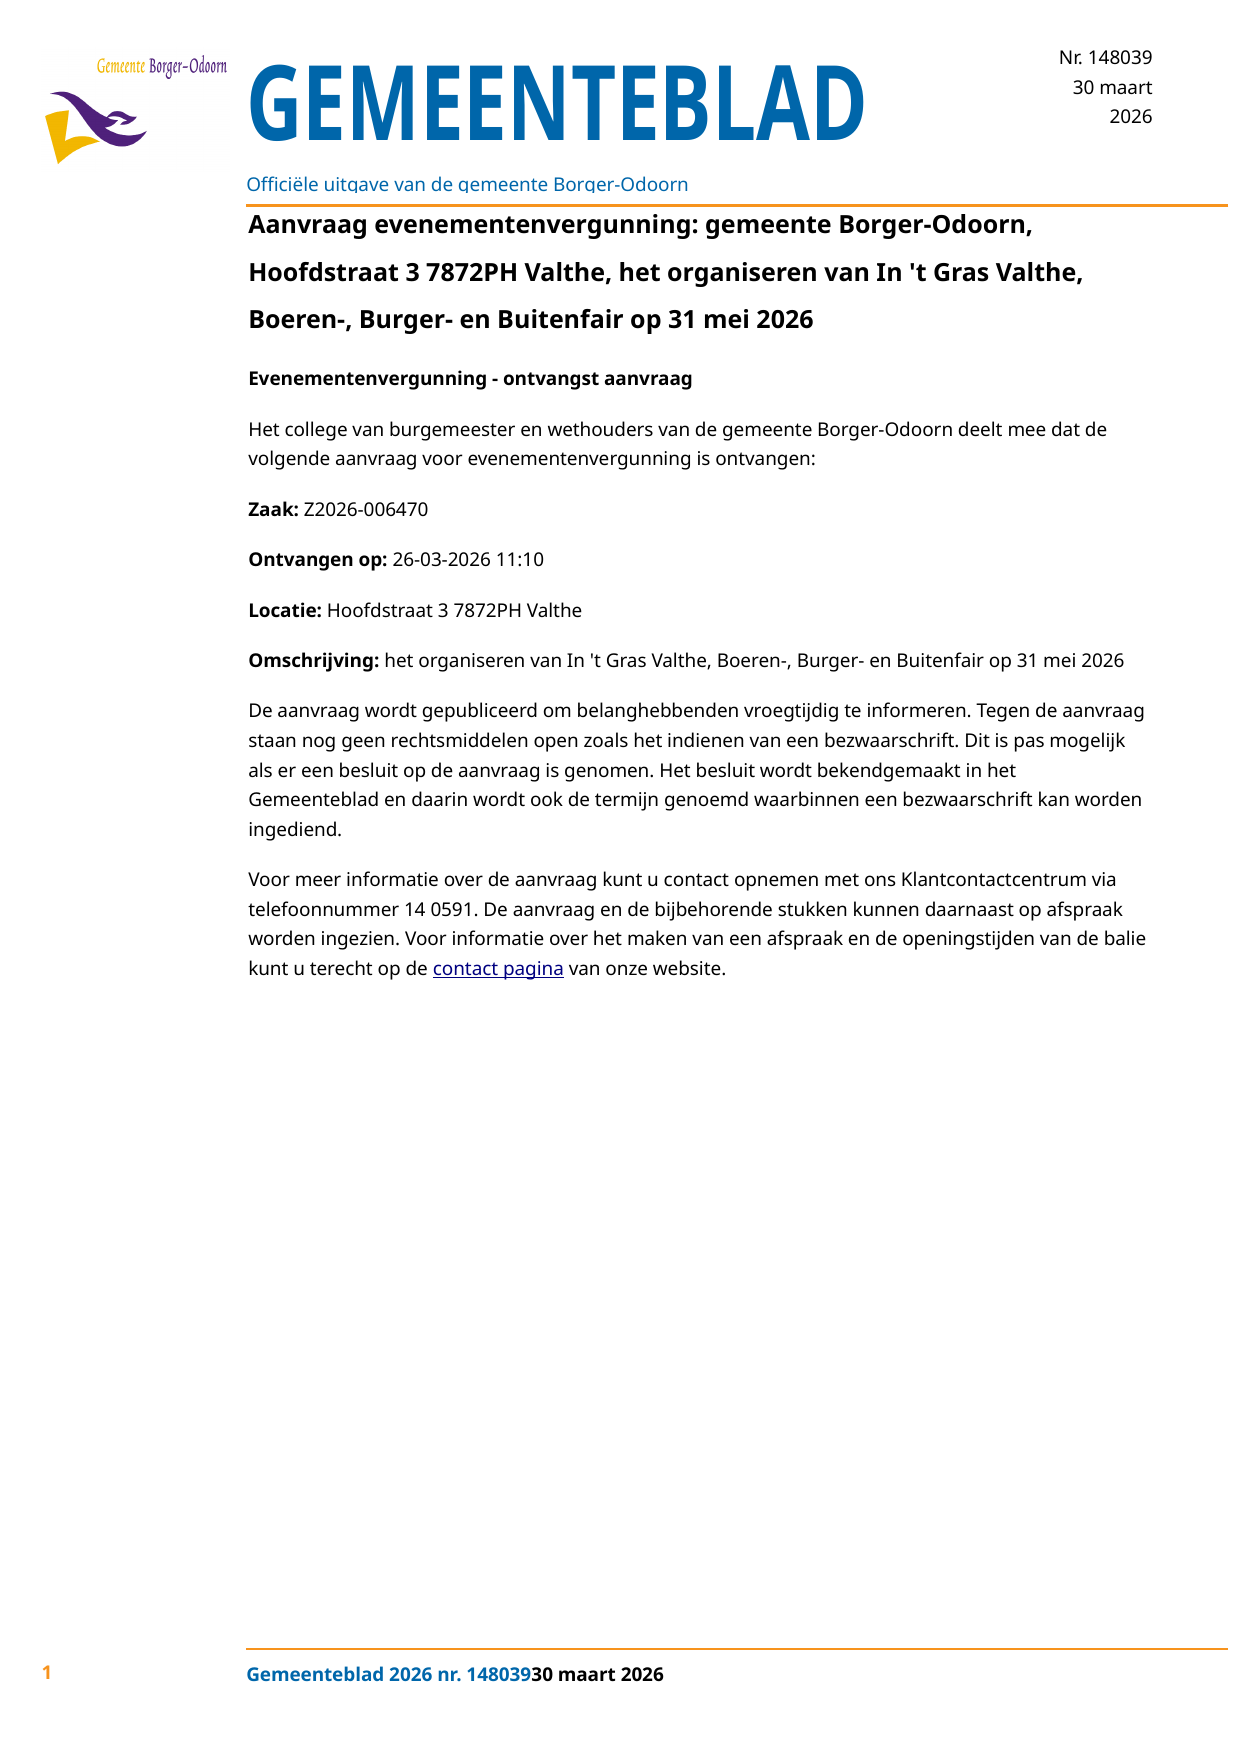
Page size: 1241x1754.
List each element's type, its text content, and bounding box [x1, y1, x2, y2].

text Evenementenvergunning - ontvangst aanvraag [248, 366, 1152, 391]
text Ontvangen op: 26-03-2026 11:10 [248, 546, 1152, 572]
text Het college van burgemeester en wethouders van de gemeente Borger-Odoorn deelt mee dat de volgende aanvraag voor evenementenvergunning is ontvangen: [248, 416, 1152, 471]
text Voor meer informatie over de aanvraag kunt u contact opnemen met ons Klantcontactcentrum via telefoonnummer 14 0591. De aanvraag en de bijbehorende stukken kunnen daarnaast op afspraak worden ingezien. Voor informatie over het maken van een afspraak en de openingstijden van de balie kunt u terecht op de contact pagina van onze website. [248, 866, 1152, 981]
picture [41, 47, 231, 172]
text Locatie: Hoofdstraat 3 7872PH Valthe [248, 597, 1152, 622]
text De aanvraag wordt gepubliceerd om belanghebbenden vroegtijdig te informeren. Tegen de aanvraag staan nog geen rechtsmiddelen open zoals het indienen van een bezwaarschrift. Dit is pas mogelijk als er een besluit op de aanvraag is genomen. Het besluit wordt bekendgemaakt in het Gemeenteblad en daarin wordt ook de termijn genoemd waarbinnen een bezwaarschrift kan worden ingediend. [248, 698, 1152, 842]
text Aanvraag evenementenvergunning: gemeente Borger-Odoorn, Hoofdstraat 3 7872PH Valthe, het organiseren van In 't Gras Valthe, Boeren-, Burger- en Buitenfair op 31 mei 2026 [248, 207, 1152, 336]
text Omschrijving: het organiseren van In 't Gras Valthe, Boeren-, Burger- en Buitenfair op 31 mei 2026 [248, 647, 1152, 673]
text Zaak: Z2026-006470 [248, 496, 1152, 522]
